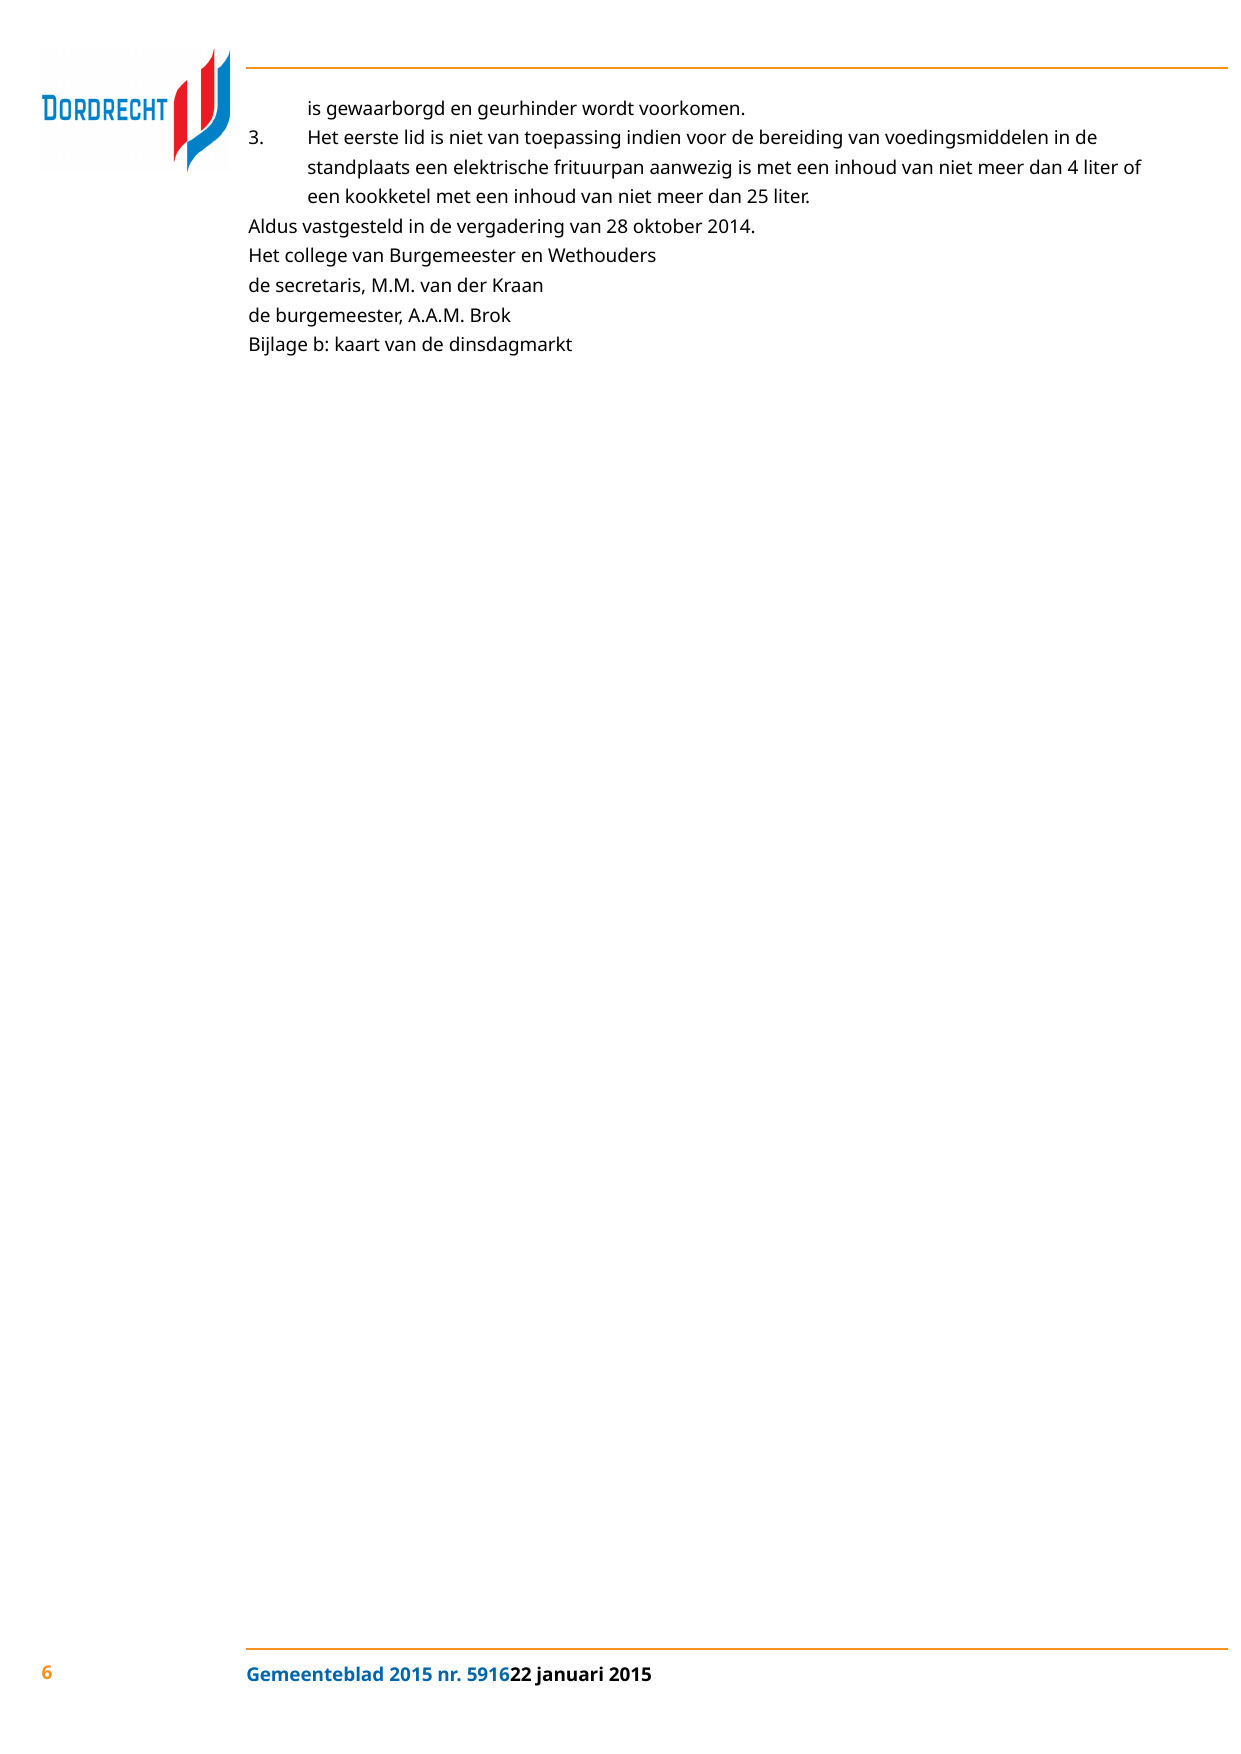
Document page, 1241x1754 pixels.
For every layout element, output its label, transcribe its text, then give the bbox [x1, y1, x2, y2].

text de burgemeester, A.A.M. Brok [248, 302, 1152, 328]
picture [41, 47, 231, 172]
text Bijlage b: kaart van de dinsdagmarkt [248, 331, 1152, 357]
list Het eerste lid is niet van toepassing indien voor de bereiding van voedingsmiddelen in de standplaats een elektrische frituurpan aanwezig is met een inhoud van niet meer dan 4 liter of een kookketel met een inhoud van niet meer dan 25 liter. [248, 124, 1152, 209]
text de secretaris, M.M. van der Kraan [248, 272, 1152, 298]
list is gewaarborgd en geurhinder wordt voorkomen. [248, 95, 1152, 121]
text Het college van Burgemeester en Wethouders [248, 243, 1152, 268]
text Aldus vastgesteld in de vergadering van 28 oktober 2014. [248, 213, 1152, 239]
